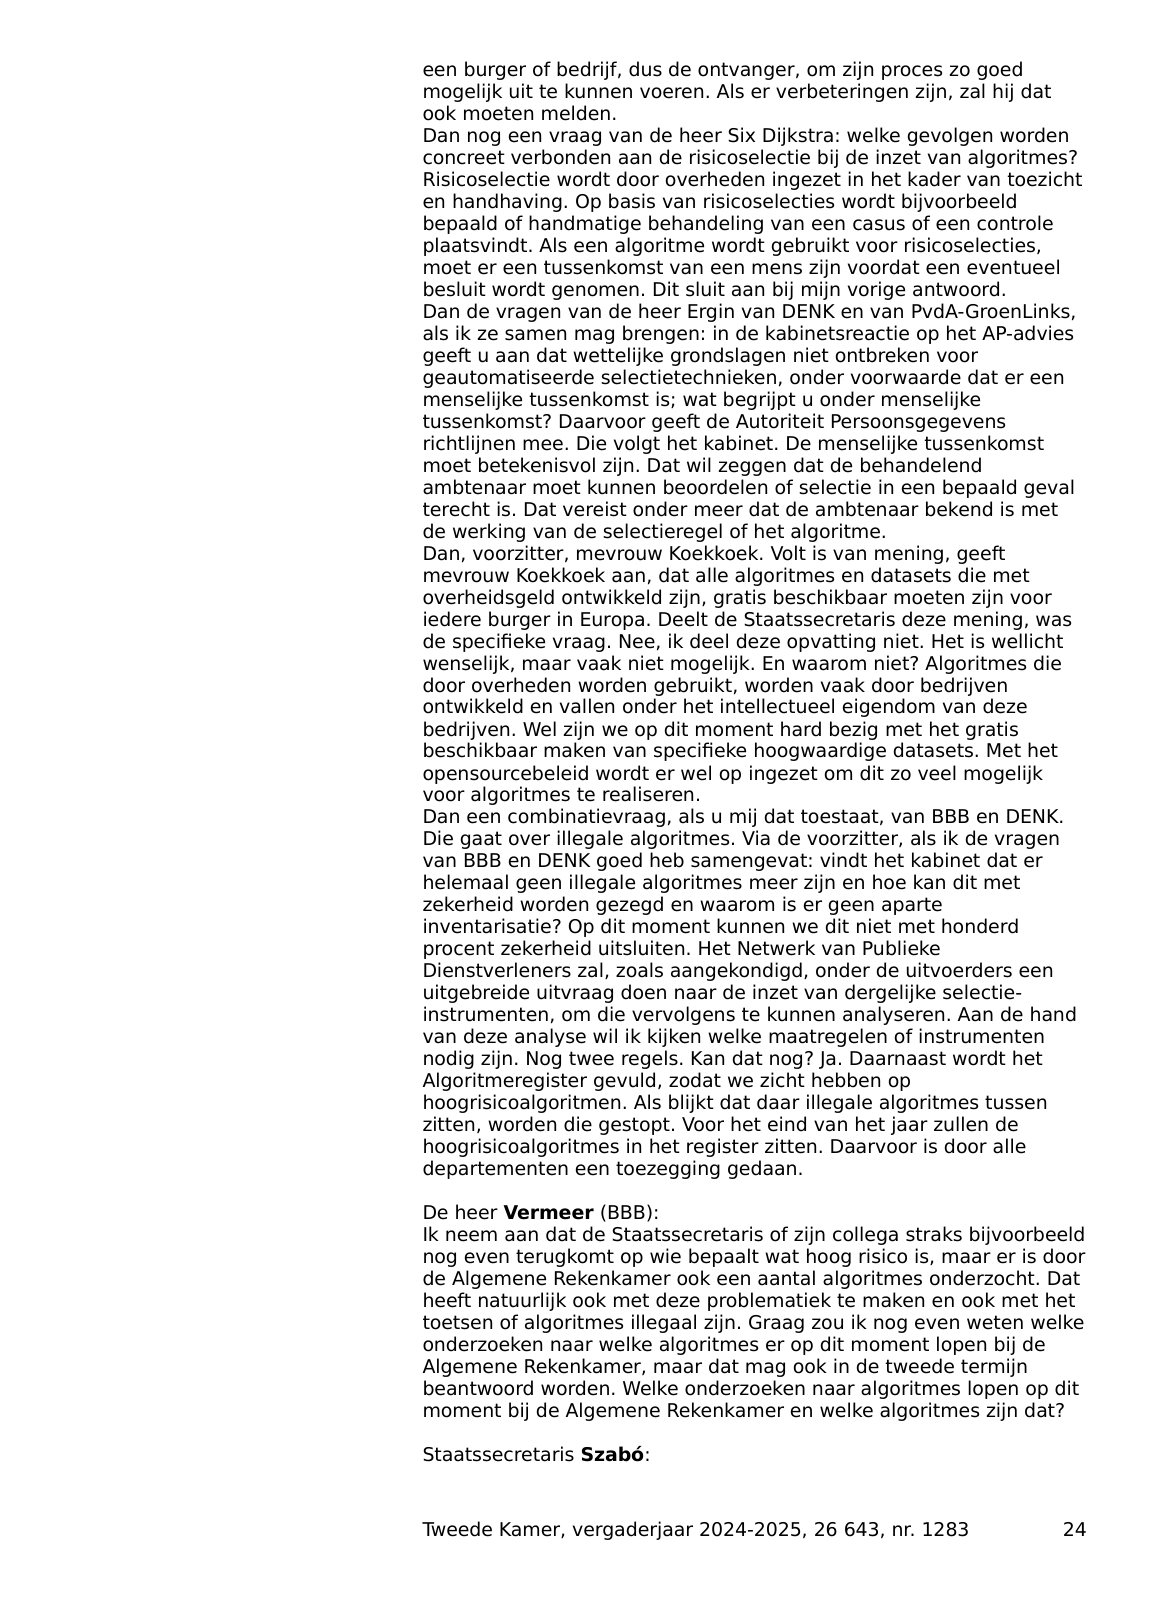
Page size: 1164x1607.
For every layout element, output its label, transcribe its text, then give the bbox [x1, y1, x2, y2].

text De heer Vermeer (BBB): [422, 1202, 1087, 1224]
text Dan een combinatievraag, als u mij dat toestaat, van BBB en DENK. Die gaat over illegale algoritmes. Via de voorzitter, als ik de vragen van BBB en DENK goed heb samengevat: vindt het kabinet dat er helemaal geen illegale algoritmes meer zijn en hoe kan dit met zekerheid worden gezegd en waarom is er geen aparte inventarisatie? Op dit moment kunnen we dit niet met honderd procent zekerheid uitsluiten. Het Netwerk van Publieke Dienstverleners zal, zoals aangekondigd, onder de uitvoerders een uitgebreide uitvraag doen naar de inzet van dergelijke selectie-instrumenten, om die vervolgens te kunnen analyseren. Aan de hand van deze analyse wil ik kijken welke maatregelen of instrumenten nodig zijn. Nog twee regels. Kan dat nog? Ja. Daarnaast wordt het Algoritmeregister gevuld, zodat we zicht hebben op hoogrisicoalgoritmen. Als blijkt dat daar illegale algoritmes tussen zitten, worden die gestopt. Voor het eind van het jaar zullen de hoogrisicoalgoritmes in het register zitten. Daarvoor is door alle departementen een toezegging gedaan. [422, 806, 1087, 1180]
text Dan nog een vraag van de heer Six Dijkstra: welke gevolgen worden concreet verbonden aan de risicoselectie bij de inzet van algoritmes? Risicoselectie wordt door overheden ingezet in het kader van toezicht en handhaving. Op basis van risicoselecties wordt bijvoorbeeld bepaald of handmatige behandeling van een casus of een controle plaatsvindt. Als een algoritme wordt gebruikt voor risicoselecties, moet er een tussenkomst van een mens zijn voordat een eventueel besluit wordt genomen. Dit sluit aan bij mijn vorige antwoord. [422, 125, 1087, 301]
text een burger of bedrijf, dus de ontvanger, om zijn proces zo goed mogelijk uit te kunnen voeren. Als er verbeteringen zijn, zal hij dat ook moeten melden. [422, 59, 1087, 125]
text Staatssecretaris Szabó: [422, 1444, 1087, 1466]
text Ik neem aan dat de Staatssecretaris of zijn collega straks bijvoorbeeld nog even terugkomt op wie bepaalt wat hoog risico is, maar er is door de Algemene Rekenkamer ook een aantal algoritmes onderzocht. Dat heeft natuurlijk ook met deze problematiek te maken en ook met het toetsen of algoritmes illegaal zijn. Graag zou ik nog even weten welke onderzoeken naar welke algoritmes er op dit moment lopen bij de Algemene Rekenkamer, maar dat mag ook in de tweede termijn beantwoord worden. Welke onderzoeken naar algoritmes lopen op dit moment bij de Algemene Rekenkamer en welke algoritmes zijn dat? [422, 1224, 1087, 1422]
text Dan, voorzitter, mevrouw Koekkoek. Volt is van mening, geeft mevrouw Koekkoek aan, dat alle algoritmes en datasets die met overheidsgeld ontwikkeld zijn, gratis beschikbaar moeten zijn voor iedere burger in Europa. Deelt de Staatssecretaris deze mening, was de specifieke vraag. Nee, ik deel deze opvatting niet. Het is wellicht wenselijk, maar vaak niet mogelijk. En waarom niet? Algoritmes die door overheden worden gebruikt, worden vaak door bedrijven ontwikkeld en vallen onder het intellectueel eigendom van deze bedrijven. Wel zijn we op dit moment hard bezig met het gratis beschikbaar maken van specifieke hoogwaardige datasets. Met het opensourcebeleid wordt er wel op ingezet om dit zo veel mogelijk voor algoritmes te realiseren. [422, 543, 1087, 806]
text Dan de vragen van de heer Ergin van DENK en van PvdA-GroenLinks, als ik ze samen mag brengen: in de kabinetsreactie op het AP-advies geeft u aan dat wettelijke grondslagen niet ontbreken voor geautomatiseerde selectietechnieken, onder voorwaarde dat er een menselijke tussenkomst is; wat begrijpt u onder menselijke tussenkomst? Daarvoor geeft de Autoriteit Persoonsgegevens richtlijnen mee. Die volgt het kabinet. De menselijke tussenkomst moet betekenisvol zijn. Dat wil zeggen dat de behandelend ambtenaar moet kunnen beoordelen of selectie in een bepaald geval terecht is. Dat vereist onder meer dat de ambtenaar bekend is met de werking van de selectieregel of het algoritme. [422, 301, 1087, 543]
